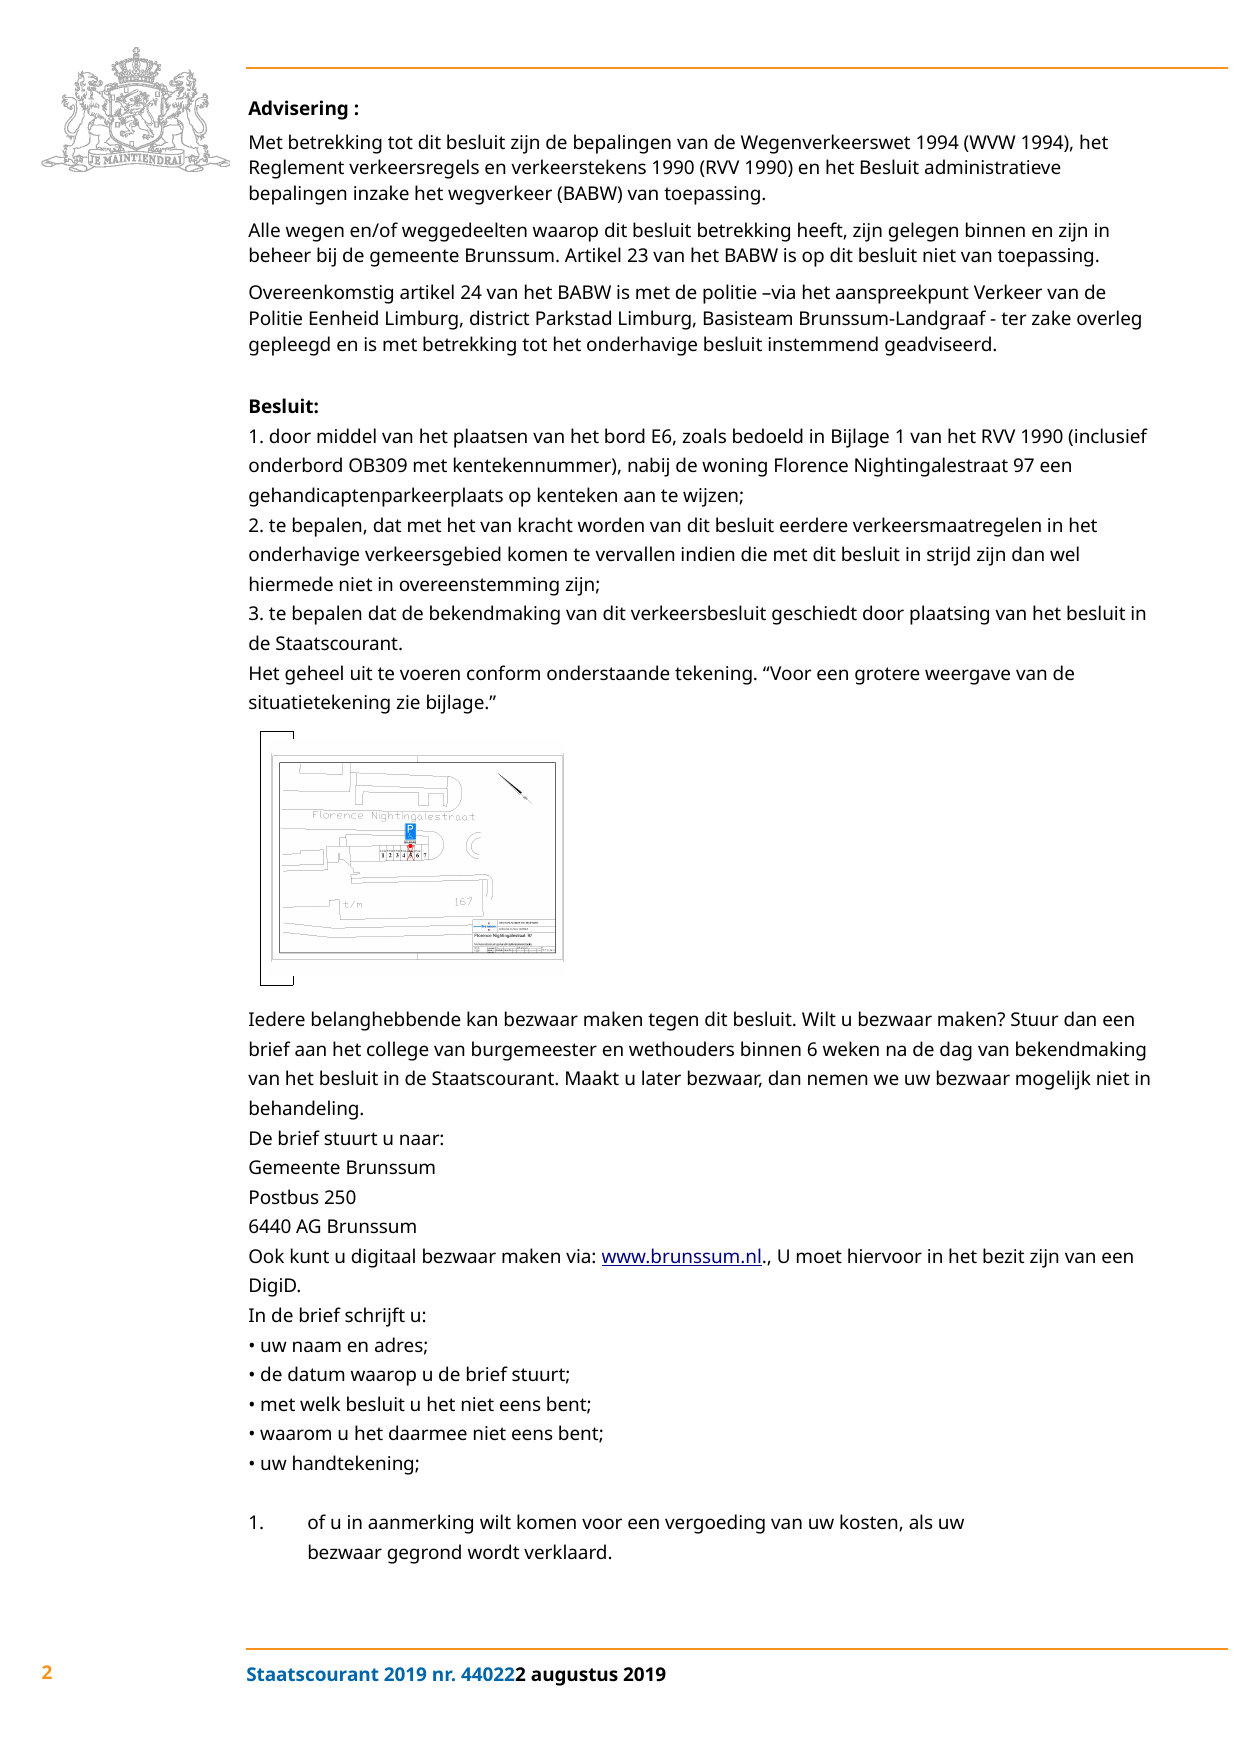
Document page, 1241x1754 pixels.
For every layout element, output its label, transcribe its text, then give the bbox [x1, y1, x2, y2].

text De brief stuurt u naar: [248, 1125, 1152, 1150]
list bezwaar gegrond wordt verklaard. [248, 1539, 1152, 1564]
list of u in aanmerking wilt komen voor een vergoeding van uw kosten, als uw [248, 1509, 1152, 1535]
text In de brief schrijft u: [248, 1302, 1152, 1328]
picture [268, 739, 565, 976]
text Overeenkomstig artikel 24 van het BABW is met de politie –via het aanspreekpunt Verkeer van de Politie Eenheid Limburg, district Parkstad Limburg, Basisteam Brunssum-Landgraaf - ter zake overleg gepleegd en is met betrekking tot het onderhavige besluit instemmend geadviseerd. [248, 279, 1152, 357]
text • waarom u het daarmee niet eens bent; [248, 1421, 1152, 1446]
text • uw handtekening; [248, 1450, 1152, 1476]
text Besluit: [248, 393, 1152, 419]
text Ook kunt u digitaal bezwaar maken via: www.brunssum.nl., U moet hiervoor in het bezit zijn van een DigiD. [248, 1243, 1152, 1298]
text 3. te bepalen dat de bekendmaking van dit verkeersbesluit geschiedt door plaatsing van het besluit in de Staatscourant. [248, 601, 1152, 656]
text Met betrekking tot dit besluit zijn de bepalingen van de Wegenverkeerswet 1994 (WVW 1994), het Reglement verkeersregels en verkeerstekens 1990 (RVV 1990) en het Besluit administratieve bepalingen inzake het wegverkeer (BABW) van toepassing. [248, 129, 1152, 206]
text Advisering : [248, 95, 1152, 121]
text • uw naam en adres; [248, 1332, 1152, 1357]
text Het geheel uit te voeren conform onderstaande tekening. “Voor een grotere weergave van de situatietekening zie bijlage.” [248, 660, 1152, 715]
text 2. te bepalen, dat met het van kracht worden van dit besluit eerdere verkeersmaatregelen in het onderhavige verkeersgebied komen te vervallen indien die met dit besluit in strijd zijn dan wel hiermede niet in overeenstemming zijn; [248, 512, 1152, 597]
text 1. door middel van het plaatsen van het bord E6, zoals bedoeld in Bijlage 1 van het RVV 1990 (inclusief onderbord OB309 met kentekennummer), nabij de woning Florence Nightingalestraat 97 een gehandicaptenparkeerplaats op kenteken aan te wijzen; [248, 423, 1152, 508]
text • met welk besluit u het niet eens bent; [248, 1391, 1152, 1417]
text Postbus 250 [248, 1184, 1152, 1209]
text Gemeente Brunssum [248, 1154, 1152, 1180]
picture [41, 47, 231, 172]
text 6440 AG Brunssum [248, 1213, 1152, 1239]
text • de datum waarop u de brief stuurt; [248, 1361, 1152, 1387]
text Alle wegen en/of weggedeelten waarop dit besluit betrekking heeft, zijn gelegen binnen en zijn in beheer bij de gemeente Brunssum. Artikel 23 van het BABW is op dit besluit niet van toepassing. [248, 217, 1152, 268]
text Iedere belanghebbende kan bezwaar maken tegen dit besluit. Wilt u bezwaar maken? Stuur dan een brief aan het college van burgemeester en wethouders binnen 6 weken na de dag van bekendmaking van het besluit in de Staatscourant. Maakt u later bezwaar, dan nemen we uw bezwaar mogelijk niet in behandeling. [248, 1006, 1152, 1121]
